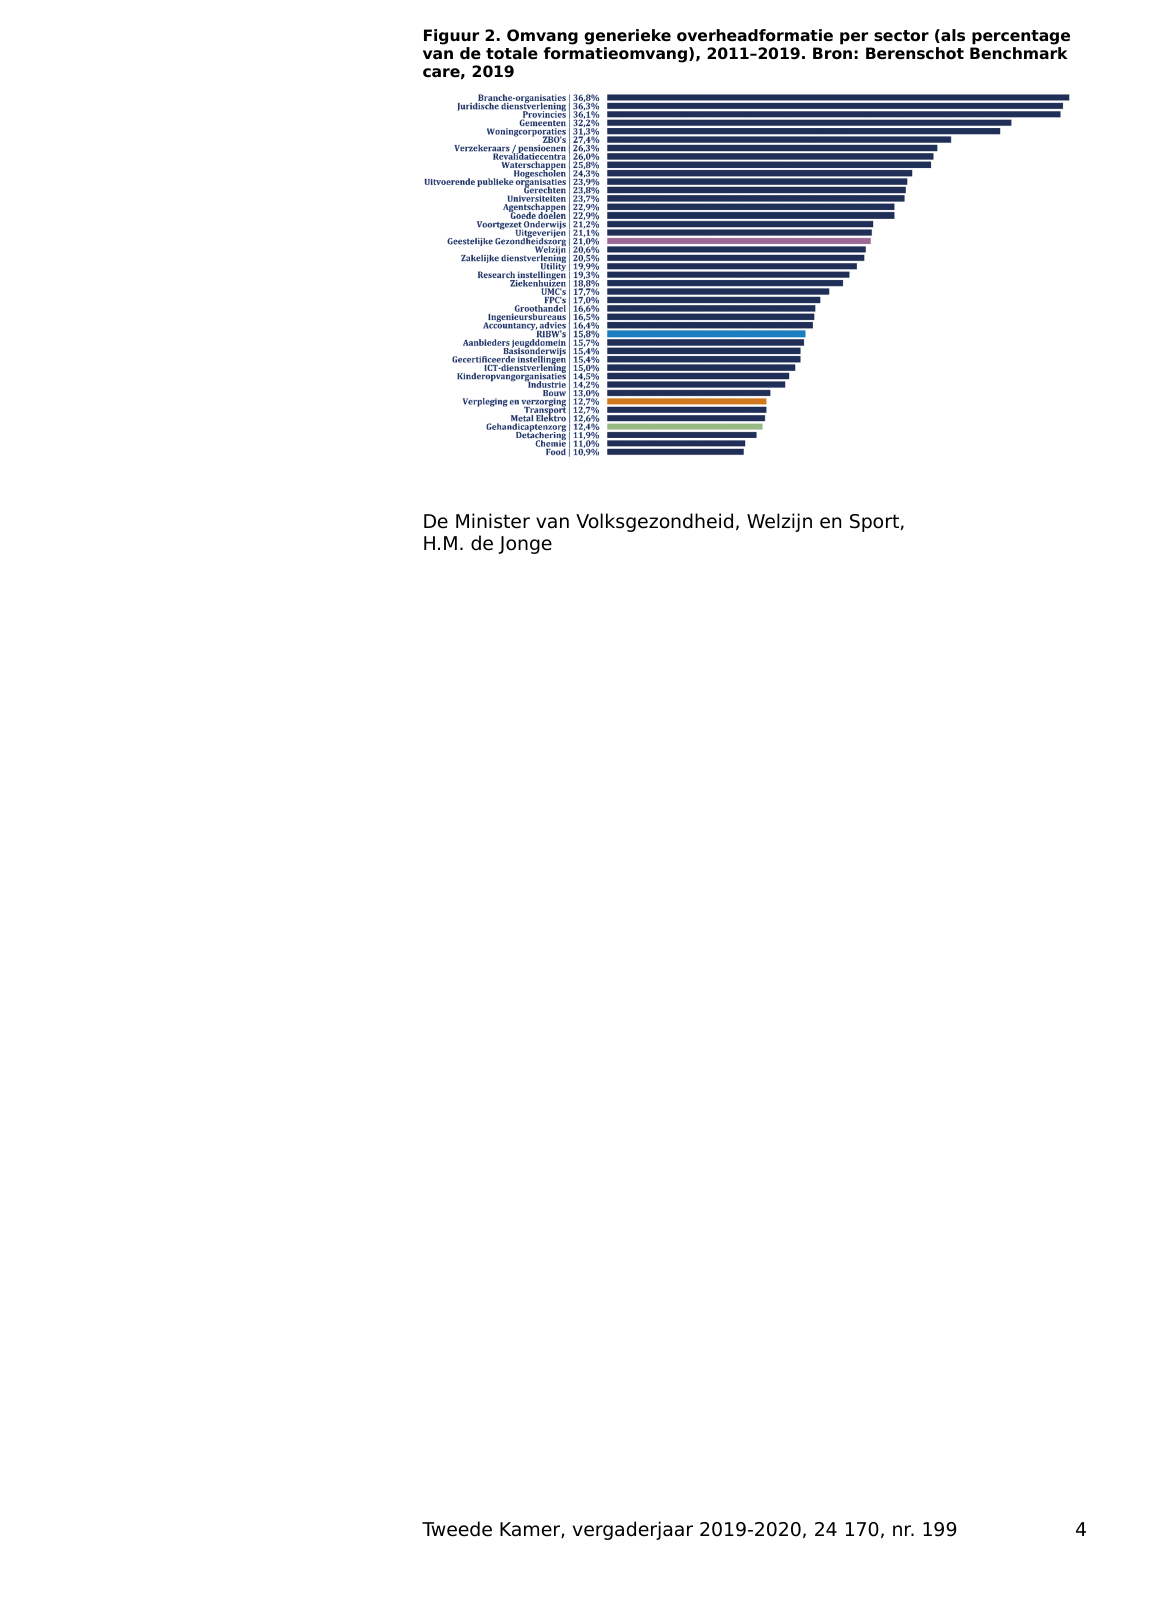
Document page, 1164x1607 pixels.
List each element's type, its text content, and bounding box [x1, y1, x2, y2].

text Figuur 2. Omvang generieke overheadformatie per sector (als percentage van de totale formatieomvang), 2011–2019. Bron: Berenschot Benchmark care, 2019 [422, 27, 1072, 81]
text De Minister van Volksgezondheid, Welzijn en Sport, H.M. de Jonge [422, 511, 1087, 555]
picture [422, 92, 1072, 459]
